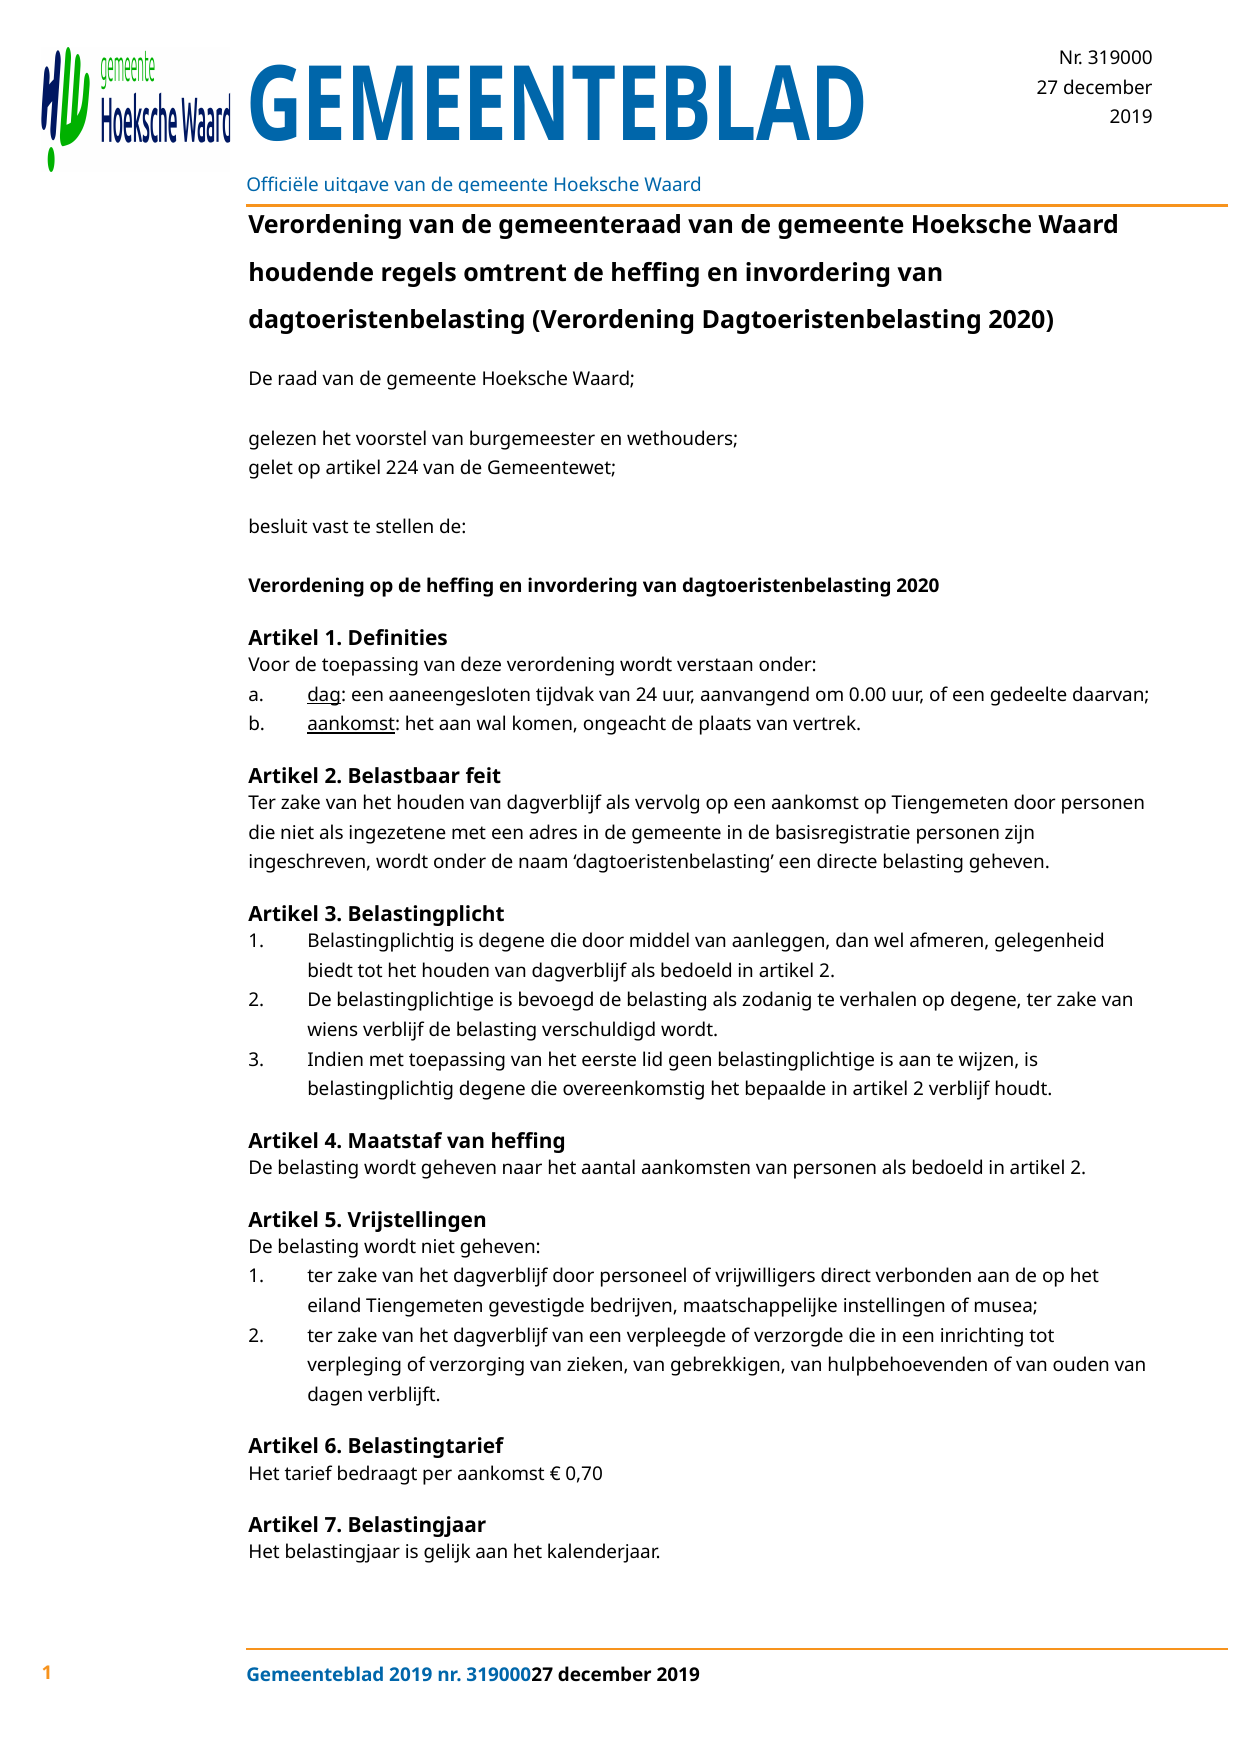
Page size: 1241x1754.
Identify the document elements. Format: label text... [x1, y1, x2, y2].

text Artikel 6. Belastingtarief [248, 1431, 1152, 1460]
list Indien met toepassing van het eerste lid geen belastingplichtige is aan te wijzen, is belastingplichtig degene die overeenkomstig het bepaalde in artikel 2 verblijf houdt. [248, 1046, 1152, 1101]
text De raad van de gemeente Hoeksche Waard; [248, 366, 1152, 391]
text Artikel 3. Belastingplicht [248, 899, 1152, 927]
list ter zake van het dagverblijf van een verpleegde of verzorgde die in een inrichting tot verpleging of verzorging van zieken, van gebrekkigen, van hulpbehoevenden of van ouden van dagen verblijft. [248, 1322, 1152, 1407]
list ter zake van het dagverblijf door personeel of vrijwilligers direct verbonden aan de op het eiland Tiengemeten gevestigde bedrijven, maatschappelijke instellingen of musea; [248, 1263, 1152, 1318]
text Het tarief bedraagt per aankomst € 0,70 [248, 1460, 1152, 1486]
list De belastingplichtige is bevoegd de belasting als zodanig te verhalen op degene, ter zake van wiens verblijf de belasting verschuldigd wordt. [248, 987, 1152, 1042]
text Verordening op de heffing en invordering van dagtoeristenbelasting 2020 [248, 573, 1152, 598]
text gelezen het voorstel van burgemeester en wethouders; [248, 425, 1152, 450]
list Belastingplichtig is degene die door middel van aanleggen, dan wel afmeren, gelegenheid biedt tot het houden van dagverblijf als bedoeld in artikel 2. [248, 927, 1152, 983]
list aankomst: het aan wal komen, ongeacht de plaats van vertrek. [248, 711, 1152, 736]
text Voor de toepassing van deze verordening wordt verstaan onder: [248, 651, 1152, 677]
picture [41, 47, 231, 172]
text gelet op artikel 224 van de Gemeentewet; [248, 454, 1152, 480]
text Artikel 7. Belastingjaar [248, 1510, 1152, 1539]
text De belasting wordt geheven naar het aantal aankomsten van personen als bedoeld in artikel 2. [248, 1154, 1152, 1180]
text Verordening van de gemeenteraad van de gemeente Hoeksche Waard houdende regels omtrent de heffing en invordering van dagtoeristenbelasting (Verordening Dagtoeristenbelasting 2020) [248, 207, 1152, 336]
text Ter zake van het houden van dagverblijf als vervolg op een aankomst op Tiengemeten door personen die niet als ingezetene met een adres in de gemeente in de basisregistratie personen zijn ingeschreven, wordt onder de naam ‘dagtoeristenbelasting’ een directe belasting geheven. [248, 789, 1152, 874]
list dag: een aaneengesloten tijdvak van 24 uur, aanvangend om 0.00 uur, of een gedeelte daarvan; [248, 681, 1152, 707]
text Het belastingjaar is gelijk aan het kalenderjaar. [248, 1539, 1152, 1564]
text Artikel 1. Definities [248, 623, 1152, 651]
text Artikel 2. Belastbaar feit [248, 761, 1152, 789]
text Artikel 5. Vrijstellingen [248, 1205, 1152, 1233]
text besluit vast te stellen de: [248, 513, 1152, 539]
text Artikel 4. Maatstaf van heffing [248, 1126, 1152, 1154]
text De belasting wordt niet geheven: [248, 1233, 1152, 1259]
